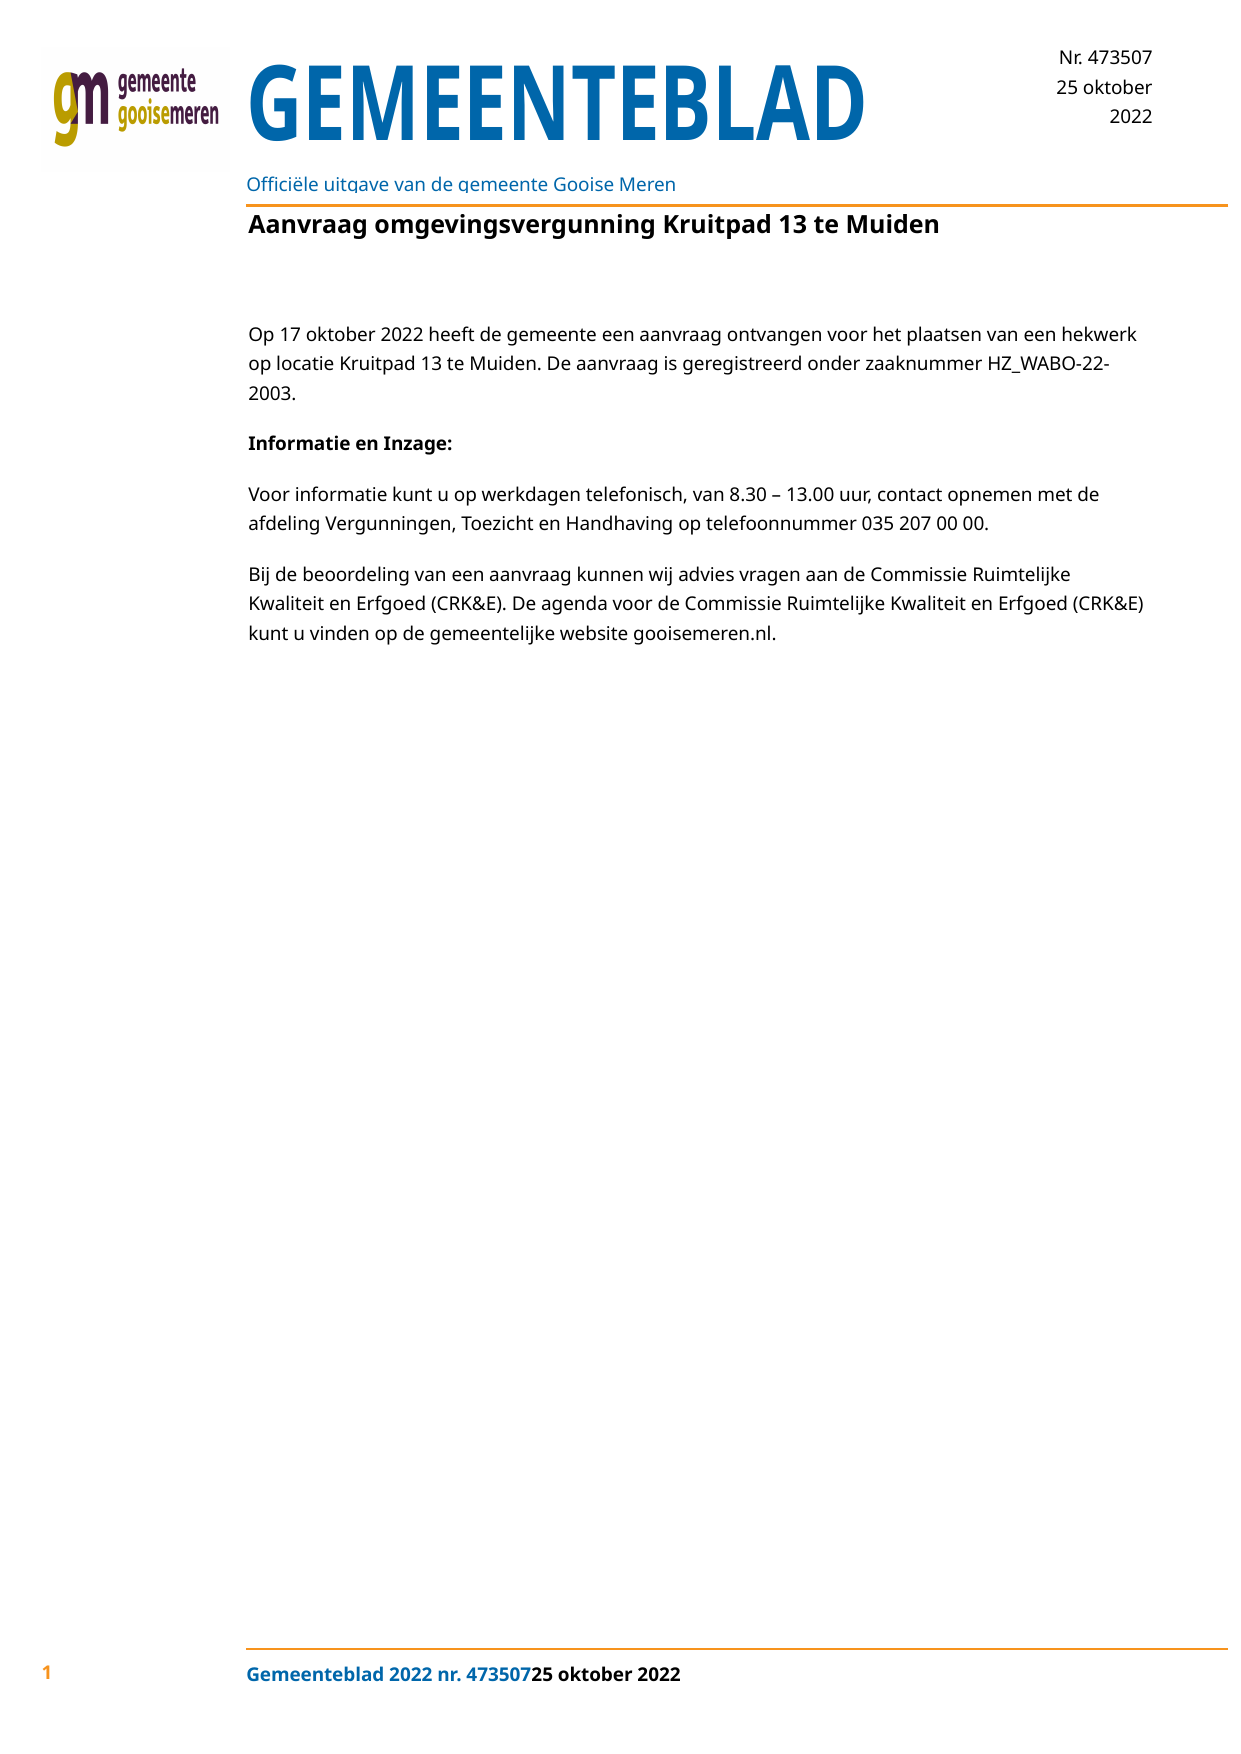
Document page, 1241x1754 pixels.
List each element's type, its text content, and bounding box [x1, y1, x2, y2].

text Op 17 oktober 2022 heeft de gemeente een aanvraag ontvangen voor het plaatsen van een hekwerk op locatie Kruitpad 13 te Muiden. De aanvraag is geregistreerd onder zaaknummer HZ_WABO-22-2003. [248, 321, 1152, 406]
text Aanvraag omgevingsvergunning Kruitpad 13 te Muiden [248, 207, 1152, 241]
picture [41, 47, 231, 172]
text Voor informatie kunt u op werkdagen telefonisch, van 8.30 – 13.00 uur, contact opnemen met de afdeling Vergunningen, Toezicht en Handhaving op telefoonnummer 035 207 00 00. [248, 481, 1152, 536]
text Informatie en Inzage: [248, 430, 1152, 456]
text Bij de beoordeling van een aanvraag kunnen wij advies vragen aan de Commissie Ruimtelijke Kwaliteit en Erfgoed (CRK&E). De agenda voor de Commissie Ruimtelijke Kwaliteit en Erfgoed (CRK&E) kunt u vinden op de gemeentelijke website gooisemeren.nl. [248, 561, 1152, 646]
